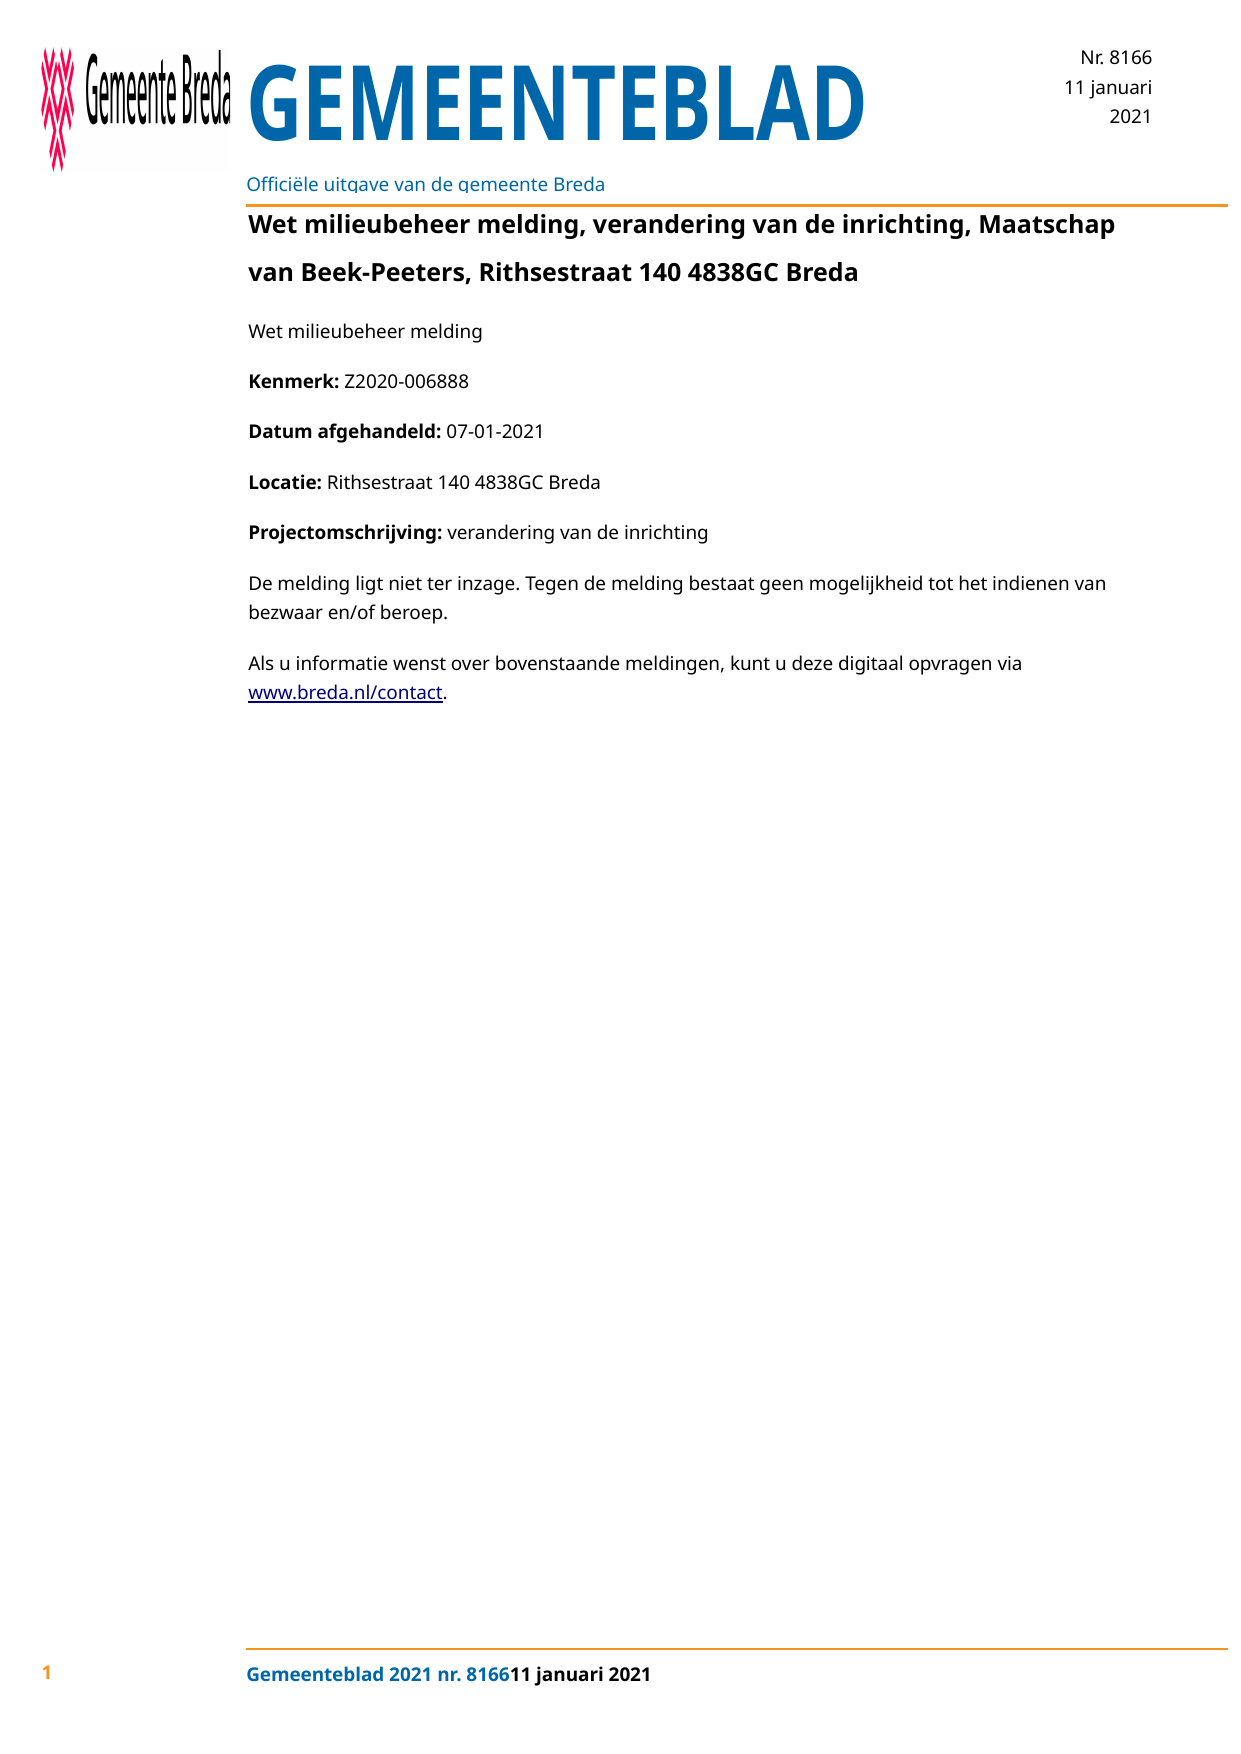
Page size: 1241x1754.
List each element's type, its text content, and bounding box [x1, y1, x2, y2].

text Projectomschrijving: verandering van de inrichting [248, 519, 1152, 545]
text De melding ligt niet ter inzage. Tegen de melding bestaat geen mogelijkheid tot het indienen van bezwaar en/of beroep. [248, 570, 1152, 625]
text Kenmerk: Z2020-006888 [248, 368, 1152, 394]
picture [41, 47, 231, 172]
text Wet milieubeheer melding, verandering van de inrichting, Maatschap van Beek-Peeters, Rithsestraat 140 4838GC Breda [248, 207, 1152, 288]
text Datum afgehandeld: 07-01-2021 [248, 419, 1152, 444]
text Wet milieubeheer melding [248, 318, 1152, 344]
text Locatie: Rithsestraat 140 4838GC Breda [248, 469, 1152, 495]
text Als u informatie wenst over bovenstaande meldingen, kunt u deze digitaal opvragen via www.breda.nl/contact. [248, 650, 1152, 705]
